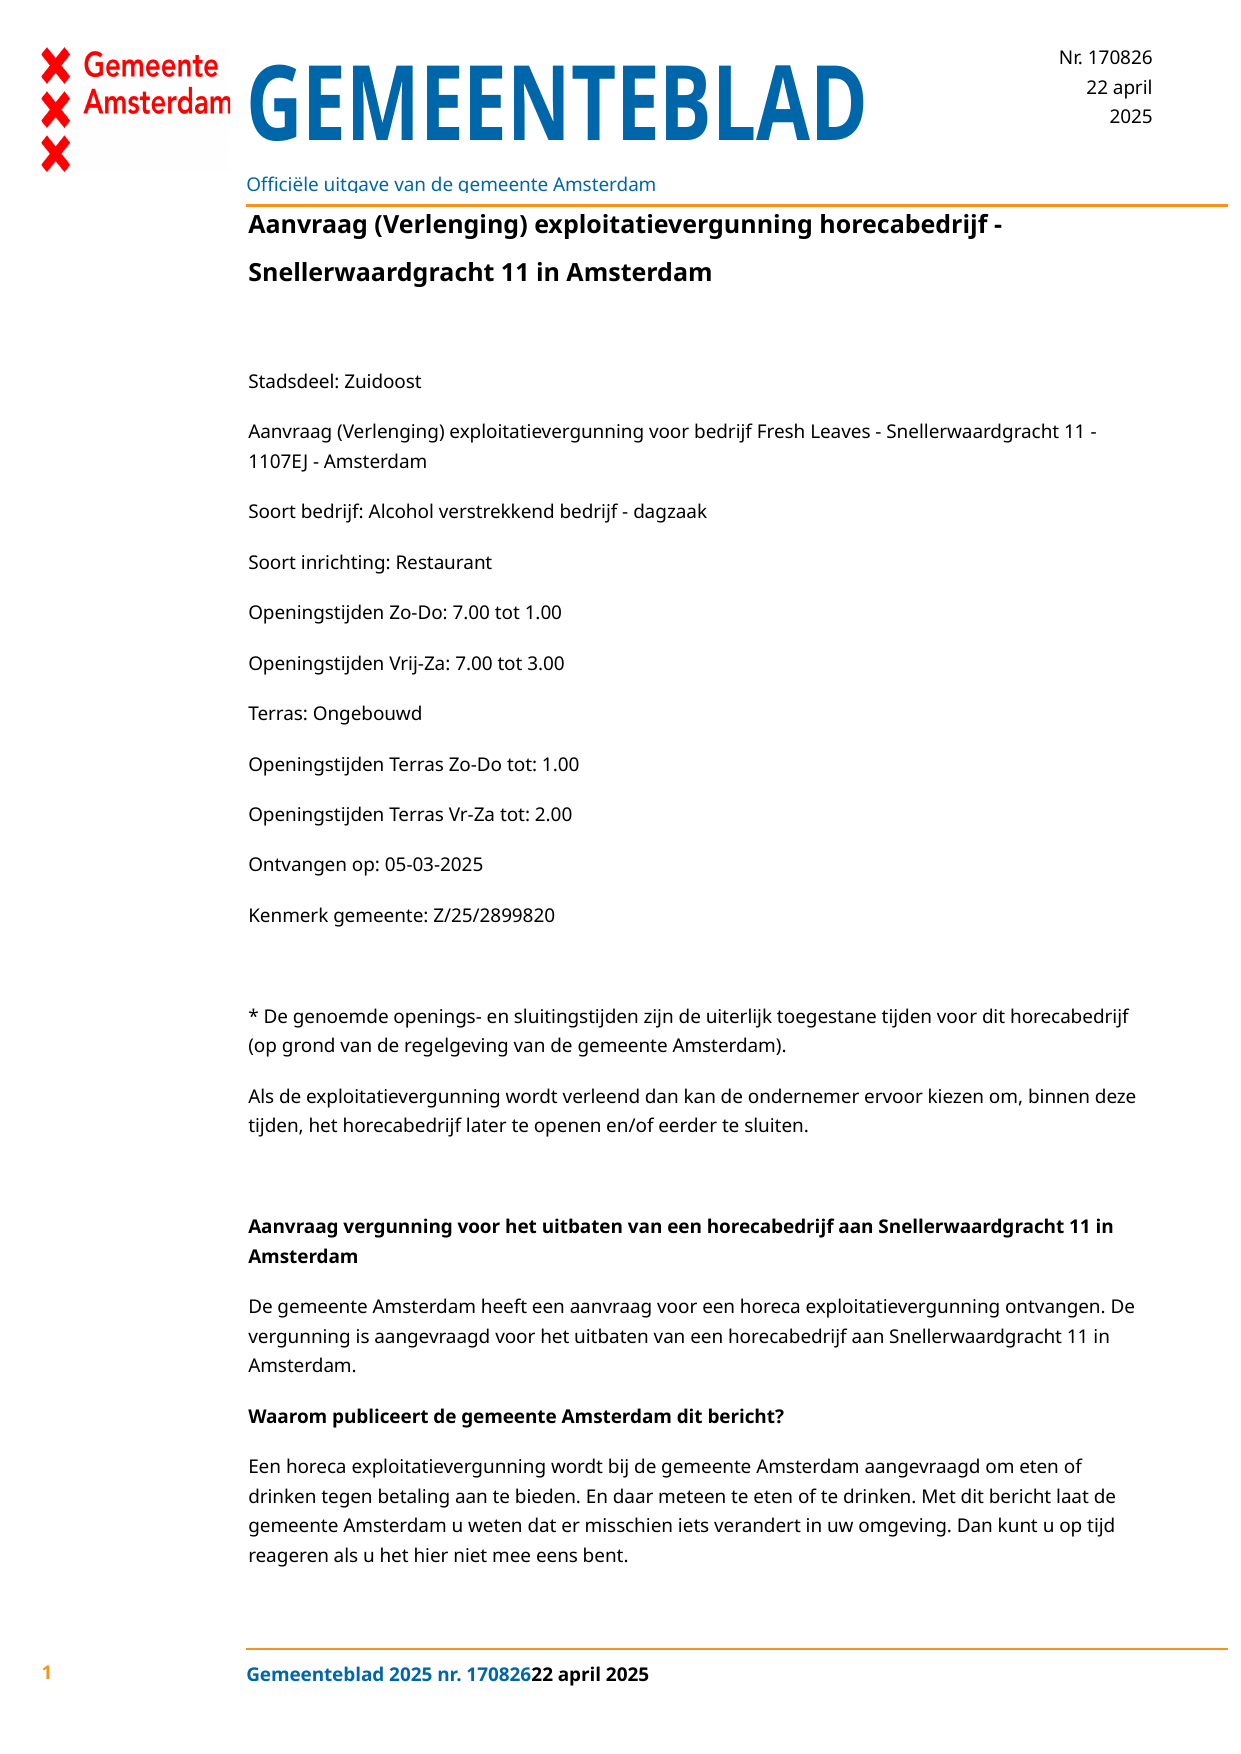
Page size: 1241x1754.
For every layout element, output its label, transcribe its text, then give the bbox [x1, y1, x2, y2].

text Waarom publiceert de gemeente Amsterdam dit bericht? [248, 1403, 1152, 1429]
text * De genoemde openings- en sluitingstijden zijn de uiterlijk toegestane tijden voor dit horecabedrijf (op grond van de regelgeving van de gemeente Amsterdam). [248, 1003, 1152, 1058]
text Ontvangen op: 05-03-2025 [248, 852, 1152, 877]
text Aanvraag (Verlenging) exploitatievergunning voor bedrijf Fresh Leaves - Snellerwaardgracht 11 - 1107EJ - Amsterdam [248, 419, 1152, 474]
text Aanvraag (Verlenging) exploitatievergunning horecabedrijf - Snellerwaardgracht 11 in Amsterdam [248, 207, 1152, 288]
text Als de exploitatievergunning wordt verleend dan kan de ondernemer ervoor kiezen om, binnen deze tijden, het horecabedrijf later te openen en/of eerder te sluiten. [248, 1083, 1152, 1138]
text Openingstijden Zo-Do: 7.00 tot 1.00 [248, 599, 1152, 625]
text Kenmerk gemeente: Z/25/2899820 [248, 902, 1152, 928]
text De gemeente Amsterdam heeft een aanvraag voor een horeca exploitatievergunning ontvangen. De vergunning is aangevraagd voor het uitbaten van een horecabedrijf aan Snellerwaardgracht 11 in Amsterdam. [248, 1293, 1152, 1378]
text Stadsdeel: Zuidoost [248, 368, 1152, 394]
text Soort inrichting: Restaurant [248, 549, 1152, 575]
text Soort bedrijf: Alcohol verstrekkend bedrijf - dagzaak [248, 499, 1152, 524]
text Openingstijden Vrij-Za: 7.00 tot 3.00 [248, 650, 1152, 676]
picture [41, 47, 231, 172]
text Aanvraag vergunning voor het uitbaten van een horecabedrijf aan Snellerwaardgracht 11 in Amsterdam [248, 1213, 1152, 1269]
text Openingstijden Terras Zo-Do tot: 1.00 [248, 751, 1152, 777]
text Een horeca exploitatievergunning wordt bij de gemeente Amsterdam aangevraagd om eten of drinken tegen betaling aan te bieden. En daar meteen te eten of te drinken. Met dit bericht laat de gemeente Amsterdam u weten dat er misschien iets verandert in uw omgeving. Dan kunt u op tijd reageren als u het hier niet mee eens bent. [248, 1453, 1152, 1568]
text Openingstijden Terras Vr-Za tot: 2.00 [248, 801, 1152, 827]
text Terras: Ongebouwd [248, 700, 1152, 726]
